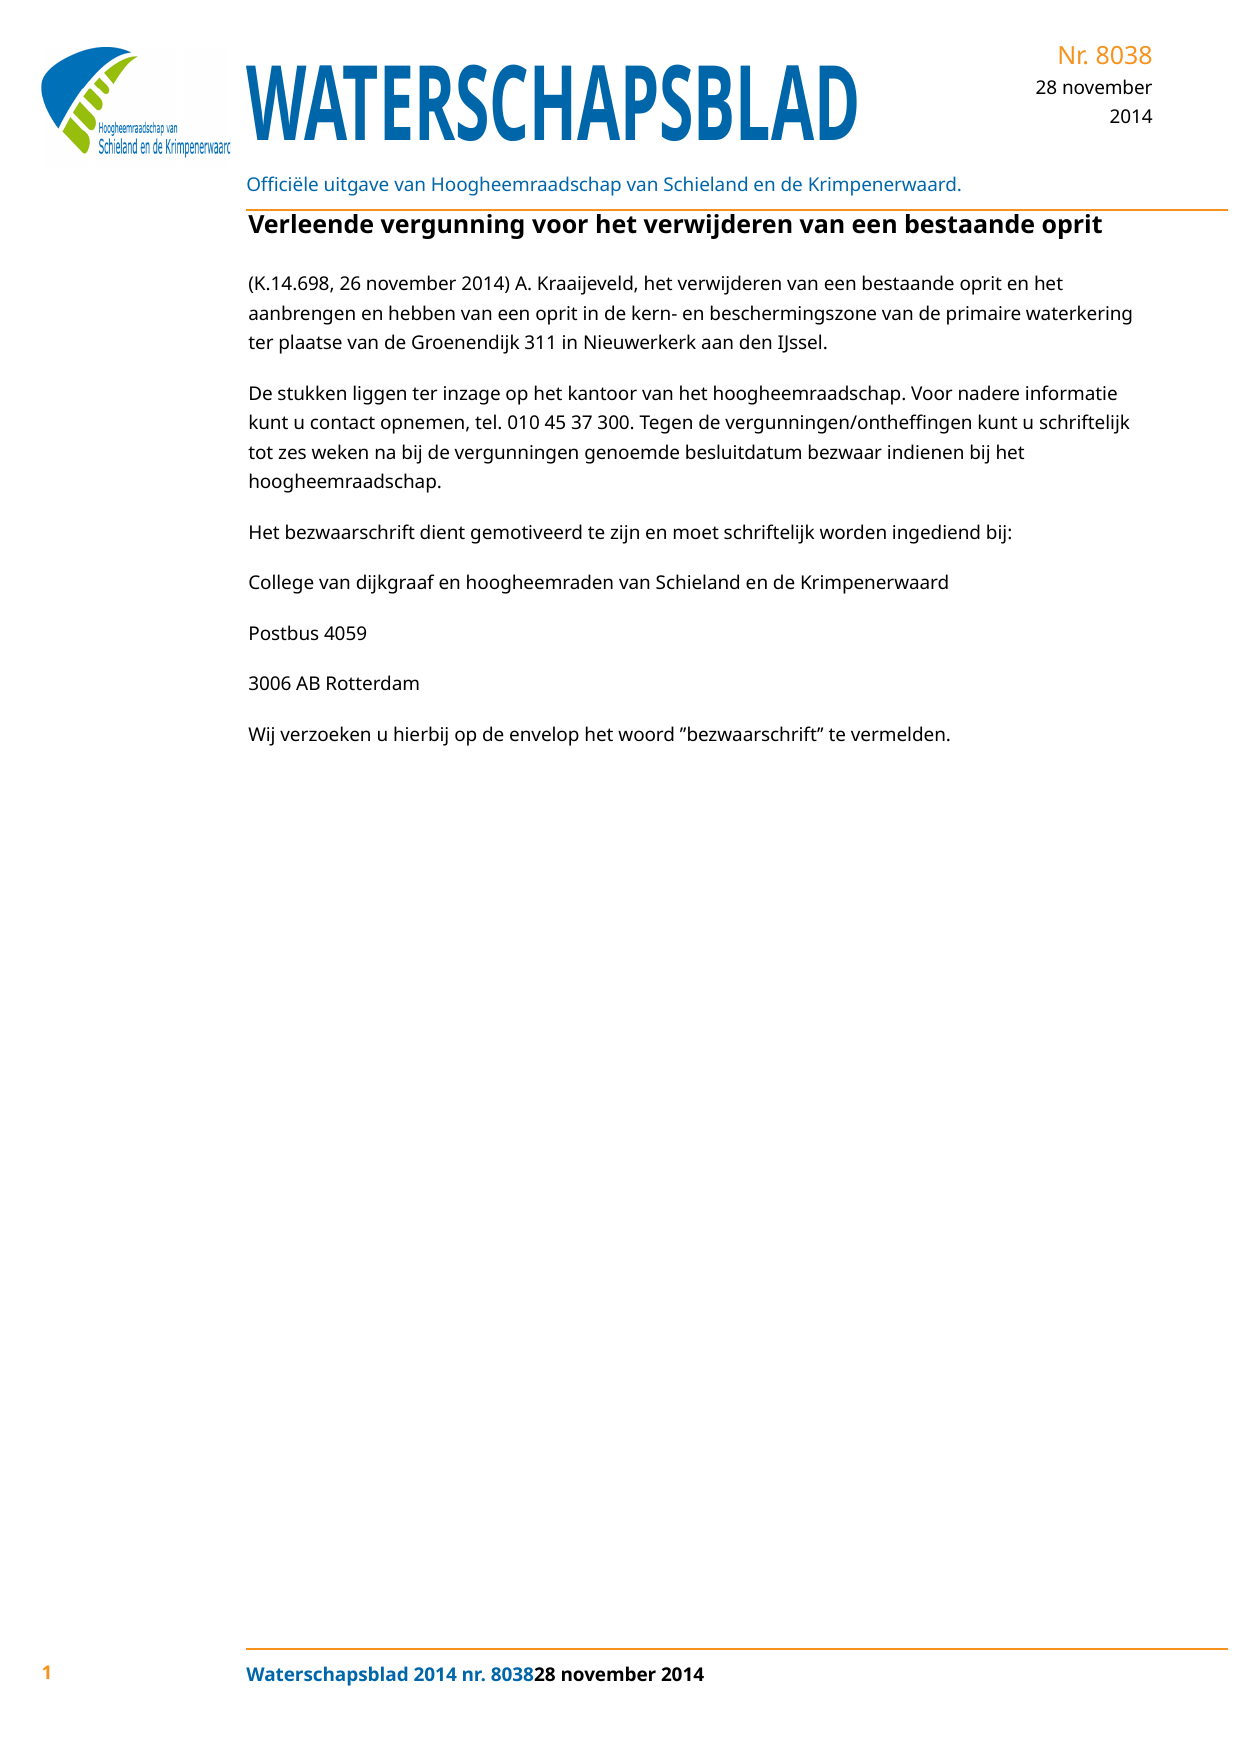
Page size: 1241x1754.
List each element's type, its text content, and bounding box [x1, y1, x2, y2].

text Verleende vergunning voor het verwijderen van een bestaande oprit [248, 211, 1152, 241]
text 3006 AB Rotterdam [248, 670, 1152, 696]
text College van dijkgraaf en hoogheemraden van Schieland en de Krimpenerwaard [248, 569, 1152, 595]
text Het bezwaarschrift dient gemotiveerd te zijn en moet schriftelijk worden ingediend bij: [248, 519, 1152, 545]
text Postbus 4059 [248, 620, 1152, 646]
picture [41, 47, 231, 172]
text De stukken liggen ter inzage op het kantoor van het hoogheemraadschap. Voor nadere informatie kunt u contact opnemen, tel. 010 45 37 300. Tegen de vergunningen/ontheffingen kunt u schriftelijk tot zes weken na bij de vergunningen genoemde besluitdatum bezwaar indienen bij het hoogheemraadschap. [248, 380, 1152, 494]
text (K.14.698, 26 november 2014) A. Kraaijeveld, het verwijderen van een bestaande oprit en het aanbrengen en hebben van een oprit in de kern- en beschermingszone van de primaire waterkering ter plaatse van de Groenendijk 311 in Nieuwerkerk aan den IJssel. [248, 270, 1152, 355]
text Wij verzoeken u hierbij op de envelop het woord ’’bezwaarschrift’’ te vermelden. [248, 721, 1152, 746]
